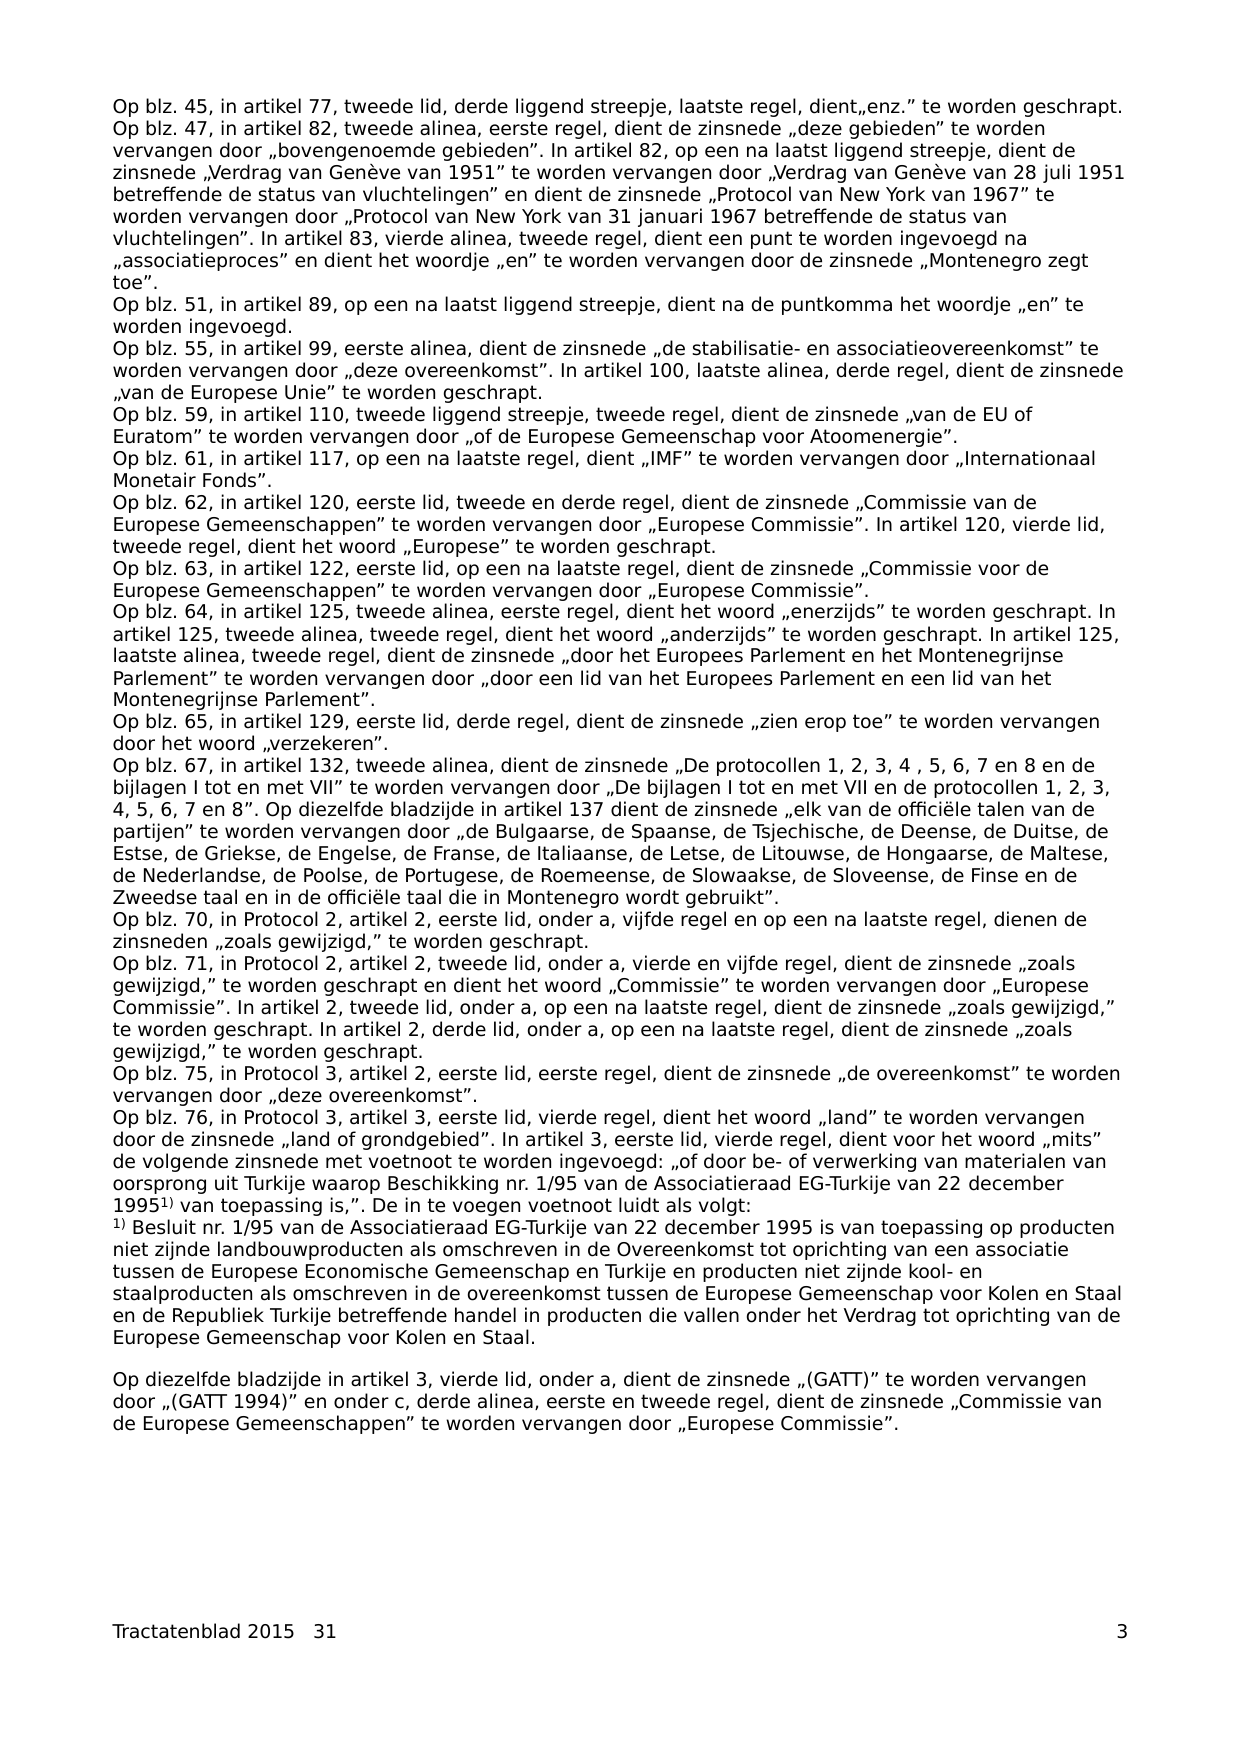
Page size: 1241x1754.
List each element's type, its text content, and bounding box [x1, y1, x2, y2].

text Op diezelfde bladzijde in artikel 3, vierde lid, onder a, dient de zinsnede „(GATT)” te worden vervangen door „(GATT 1994)” en onder c, derde alinea, eerste en tweede regel, dient de zinsnede „Commissie van de Europese Gemeenschappen” te worden vervangen door „Europese Commissie”. [112, 1369, 1128, 1435]
text Op blz. 76, in Protocol 3, artikel 3, eerste lid, vierde regel, dient het woord „land” te worden vervangen door de zinsnede „land of grondgebied”. In artikel 3, eerste lid, vierde regel, dient voor het woord „mits” de volgende zinsnede met voetnoot te worden ingevoegd: „of door be- of verwerking van materialen van oorsprong uit Turkije waarop Beschikking nr. 1/95 van de Associatieraad EG-Turkije van 22 december 19951) van toepassing is,”. De in te voegen voetnoot luidt als volgt: [112, 1107, 1128, 1217]
text Op blz. 59, in artikel 110, tweede liggend streepje, tweede regel, dient de zinsnede „van de EU of Euratom” te worden vervangen door „of de Europese Gemeenschap voor Atoomenergie”. [112, 404, 1128, 448]
text Op blz. 67, in artikel 132, tweede alinea, dient de zinsnede „De protocollen 1, 2, 3, 4 , 5, 6, 7 en 8 en de bijlagen I tot en met VII” te worden vervangen door „De bijlagen I tot en met VII en de protocollen 1, 2, 3, 4, 5, 6, 7 en 8”. Op diezelfde bladzijde in artikel 137 dient de zinsnede „elk van de officiële talen van de partijen” te worden vervangen door „de Bulgaarse, de Spaanse, de Tsjechische, de Deense, de Duitse, de Estse, de Griekse, de Engelse, de Franse, de Italiaanse, de Letse, de Litouwse, de Hongaarse, de Maltese, de Nederlandse, de Poolse, de Portugese, de Roemeense, de Slowaakse, de Sloveense, de Finse en de Zweedse taal en in de officiële taal die in Montenegro wordt gebruikt”. [112, 755, 1128, 909]
text Op blz. 51, in artikel 89, op een na laatst liggend streepje, dient na de puntkomma het woordje „en” te worden ingevoegd. [112, 294, 1128, 338]
text Op blz. 45, in artikel 77, tweede lid, derde liggend streepje, laatste regel, dient„enz.” te worden geschrapt. [112, 96, 1128, 118]
text Op blz. 70, in Protocol 2, artikel 2, eerste lid, onder a, vijfde regel en op een na laatste regel, dienen de zinsneden „zoals gewijzigd,” te worden geschrapt. [112, 909, 1128, 953]
text Op blz. 62, in artikel 120, eerste lid, tweede en derde regel, dient de zinsnede „Commissie van de Europese Gemeenschappen” te worden vervangen door „Europese Commissie”. In artikel 120, vierde lid, tweede regel, dient het woord „Europese” te worden geschrapt. [112, 492, 1128, 557]
text Op blz. 71, in Protocol 2, artikel 2, tweede lid, onder a, vierde en vijfde regel, dient de zinsnede „zoals gewijzigd,” te worden geschrapt en dient het woord „Commissie” te worden vervangen door „Europese Commissie”. In artikel 2, tweede lid, onder a, op een na laatste regel, dient de zinsnede „zoals gewijzigd,” te worden geschrapt. In artikel 2, derde lid, onder a, op een na laatste regel, dient de zinsnede „zoals gewijzigd,” te worden geschrapt. [112, 953, 1128, 1063]
text Op blz. 65, in artikel 129, eerste lid, derde regel, dient de zinsnede „zien erop toe” te worden vervangen door het woord „verzekeren”. [112, 711, 1128, 755]
text Op blz. 64, in artikel 125, tweede alinea, eerste regel, dient het woord „enerzijds” te worden geschrapt. In artikel 125, tweede alinea, tweede regel, dient het woord „anderzijds” te worden geschrapt. In artikel 125, laatste alinea, tweede regel, dient de zinsnede „door het Europees Parlement en het Montenegrijnse Parlement” te worden vervangen door „door een lid van het Europees Parlement en een lid van het Montenegrijnse Parlement”. [112, 601, 1128, 711]
text Op blz. 75, in Protocol 3, artikel 2, eerste lid, eerste regel, dient de zinsnede „de overeenkomst” te worden vervangen door „deze overeenkomst”. [112, 1063, 1128, 1107]
text Op blz. 55, in artikel 99, eerste alinea, dient de zinsnede „de stabilisatie- en associatieovereenkomst” te worden vervangen door „deze overeenkomst”. In artikel 100, laatste alinea, derde regel, dient de zinsnede „van de Europese Unie” te worden geschrapt. [112, 338, 1128, 404]
text 1) Besluit nr. 1/95 van de Associatieraad EG-Turkije van 22 december 1995 is van toepassing op producten niet zijnde landbouwproducten als omschreven in de Overeenkomst tot oprichting van een associatie tussen de Europese Economische Gemeenschap en Turkije en producten niet zijnde kool- en staalproducten als omschreven in de overeenkomst tussen de Europese Gemeenschap voor Kolen en Staal en de Republiek Turkije betreffende handel in producten die vallen onder het Verdrag tot oprichting van de Europese Gemeenschap voor Kolen en Staal. [112, 1217, 1128, 1349]
text Op blz. 47, in artikel 82, tweede alinea, eerste regel, dient de zinsnede „deze gebieden” te worden vervangen door „bovengenoemde gebieden”. In artikel 82, op een na laatst liggend streepje, dient de zinsnede „Verdrag van Genève van 1951” te worden vervangen door „Verdrag van Genève van 28 juli 1951 betreffende de status van vluchtelingen” en dient de zinsnede „Protocol van New York van 1967” te worden vervangen door „Protocol van New York van 31 januari 1967 betreffende de status van vluchtelingen”. In artikel 83, vierde alinea, tweede regel, dient een punt te worden ingevoegd na „associatieproces” en dient het woordje „en” te worden vervangen door de zinsnede „Montenegro zegt toe”. [112, 118, 1128, 294]
text Op blz. 61, in artikel 117, op een na laatste regel, dient „IMF” te worden vervangen door „Internationaal Monetair Fonds”. [112, 448, 1128, 492]
text Op blz. 63, in artikel 122, eerste lid, op een na laatste regel, dient de zinsnede „Commissie voor de Europese Gemeenschappen” te worden vervangen door „Europese Commissie”. [112, 557, 1128, 601]
